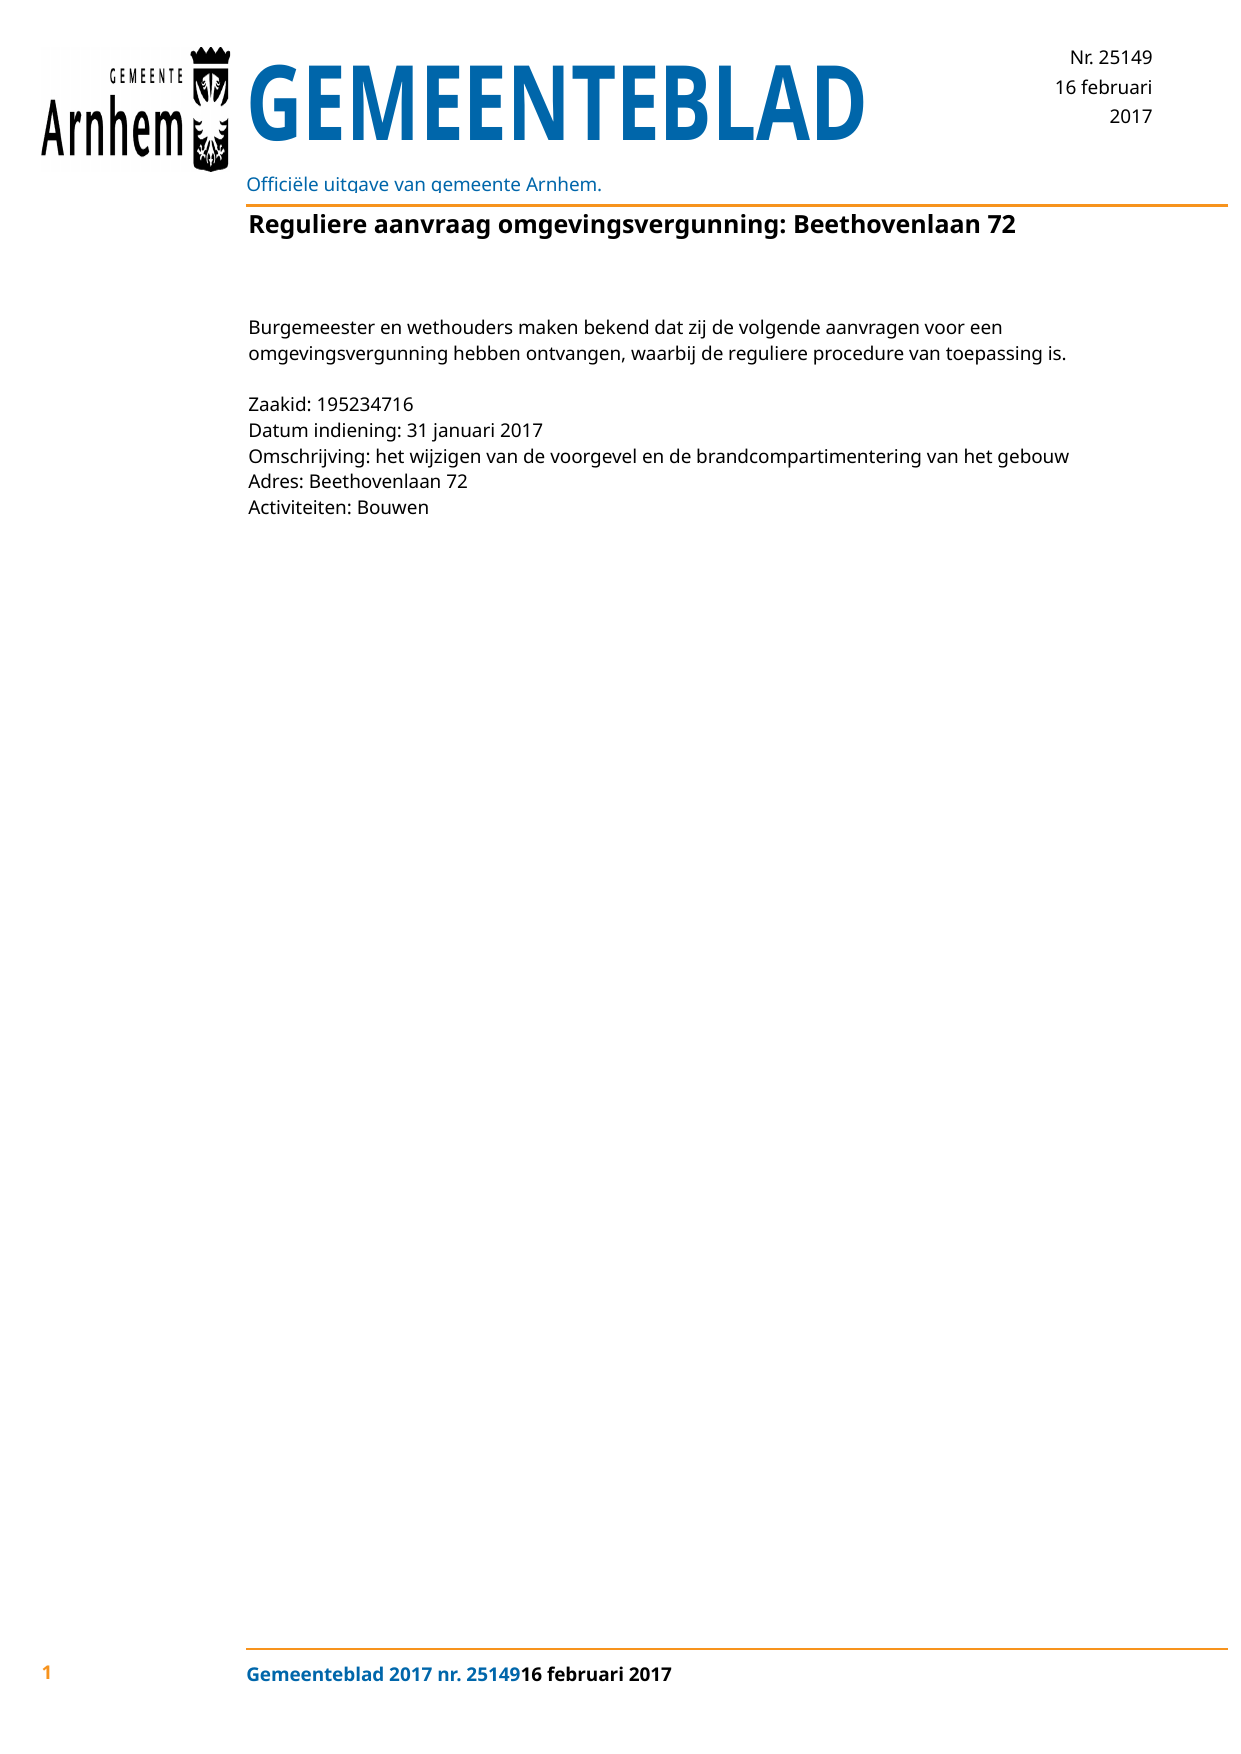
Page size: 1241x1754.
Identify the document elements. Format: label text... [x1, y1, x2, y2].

text Datum indiening: 31 januari 2017 [248, 417, 1152, 443]
text Burgemeester en wethouders maken bekend dat zij de volgende aanvragen voor een omgevingsvergunning hebben ontvangen, waarbij de reguliere procedure van toepassing is. [248, 314, 1152, 366]
text Omschrijving: het wijzigen van de voorgevel en de brandcompartimentering van het gebouw [248, 443, 1152, 469]
text Zaakid: 195234716 [248, 391, 1152, 417]
picture [41, 47, 231, 172]
text Adres: Beethovenlaan 72 [248, 469, 1152, 494]
text Reguliere aanvraag omgevingsvergunning: Beethovenlaan 72 [248, 207, 1152, 241]
text Activiteiten: Bouwen [248, 494, 1152, 520]
